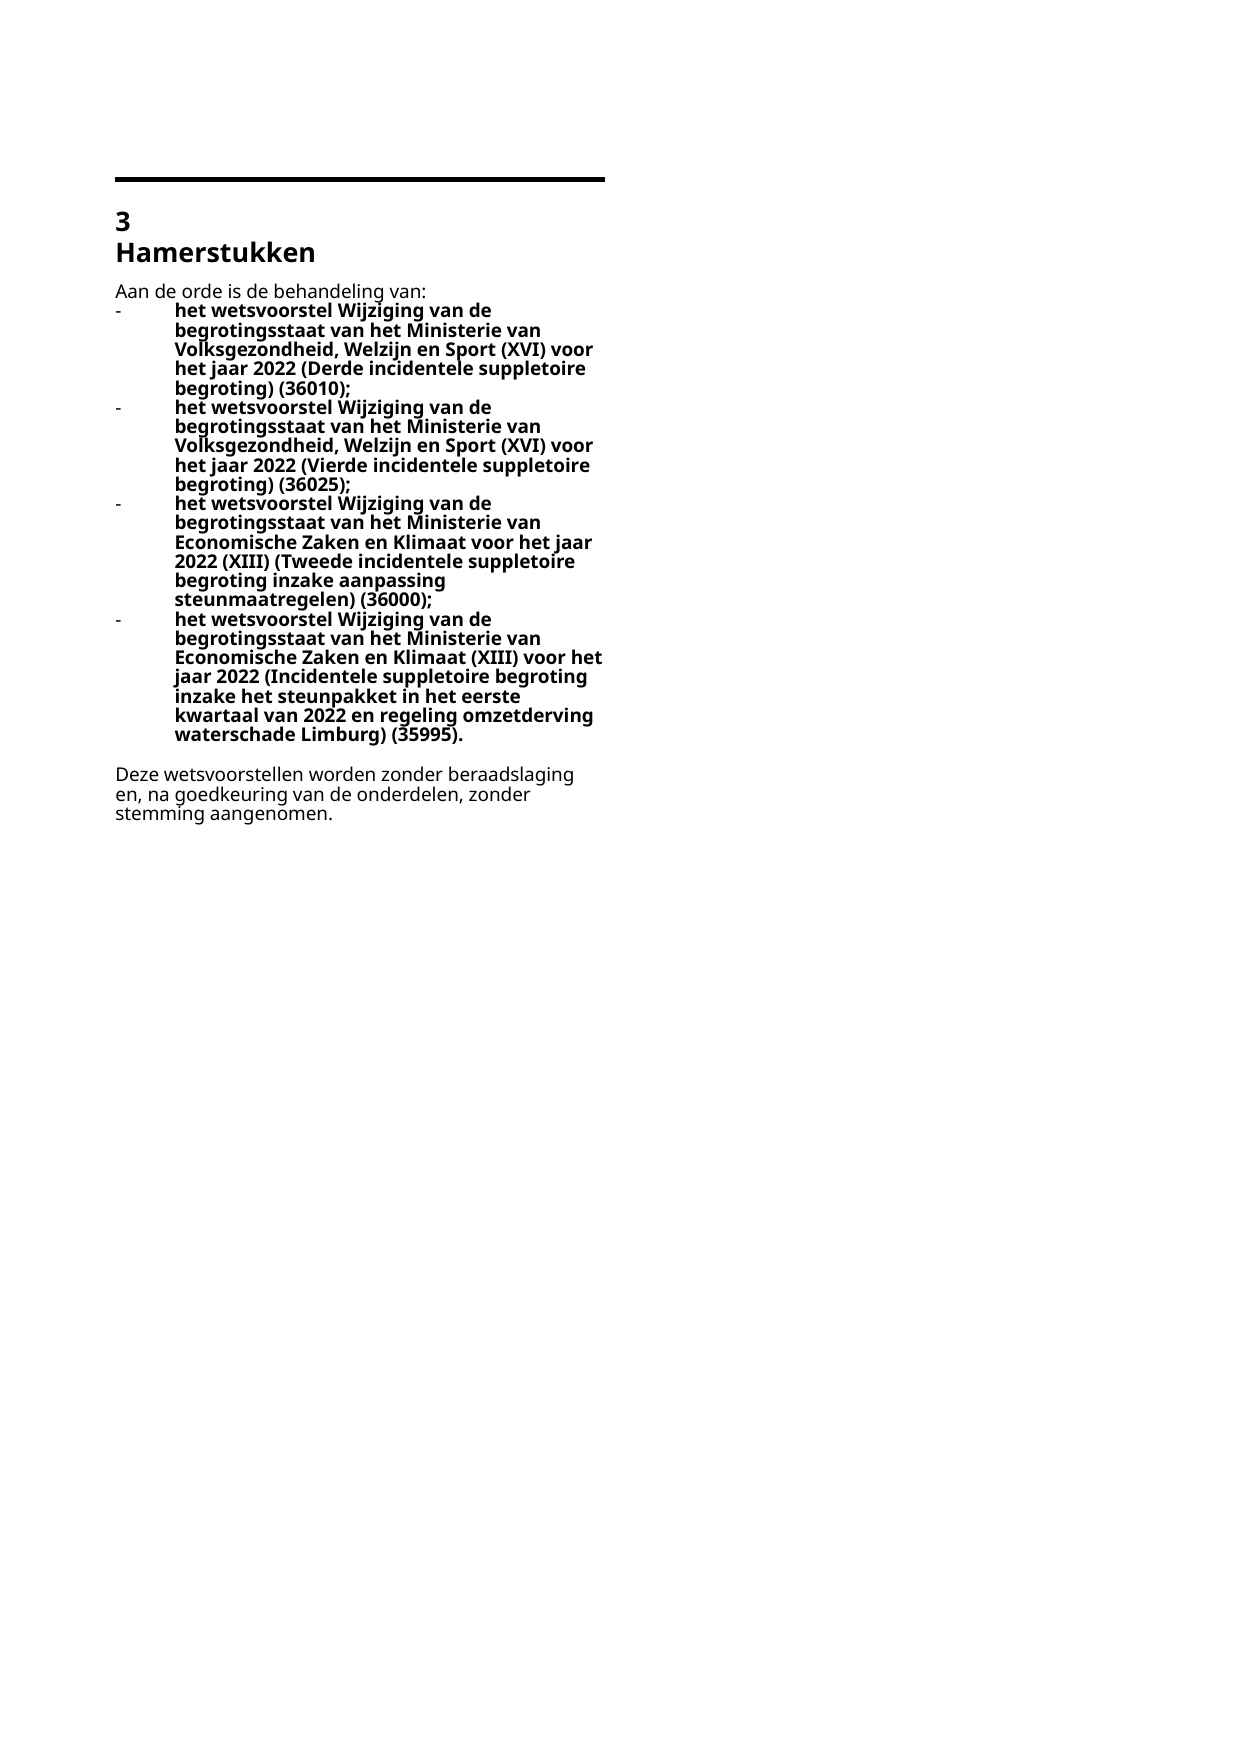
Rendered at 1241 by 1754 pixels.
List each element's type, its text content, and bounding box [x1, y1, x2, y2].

text Deze wetsvoorstellen worden zonder beraadslaging en, na goedkeuring van de onderdelen, zonder stemming aangenomen. [115, 766, 605, 824]
text Aan de orde is de behandeling van: [115, 283, 605, 302]
text 3 [115, 203, 605, 239]
text Hamerstukken [115, 239, 605, 283]
list het wetsvoorstel Wijziging van de begrotingsstaat van het Ministerie van Volksgezondheid, Welzijn en Sport (XVI) voor het jaar 2022 (Derde incidentele suppletoire begroting) (36010); [115, 302, 605, 399]
list het wetsvoorstel Wijziging van de begrotingsstaat van het Ministerie van Volksgezondheid, Welzijn en Sport (XVI) voor het jaar 2022 (Vierde incidentele suppletoire begroting) (36025); [115, 399, 605, 495]
list het wetsvoorstel Wijziging van de begrotingsstaat van het Ministerie van Economische Zaken en Klimaat voor het jaar 2022 (XIII) (Tweede incidentele suppletoire begroting inzake aanpassing steunmaatregelen) (36000); [115, 495, 605, 611]
list het wetsvoorstel Wijziging van de begrotingsstaat van het Ministerie van Economische Zaken en Klimaat (XIII) voor het jaar 2022 (Incidentele suppletoire begroting inzake het steunpakket in het eerste kwartaal van 2022 en regeling omzetderving waterschade Limburg) (35995). [115, 611, 605, 746]
